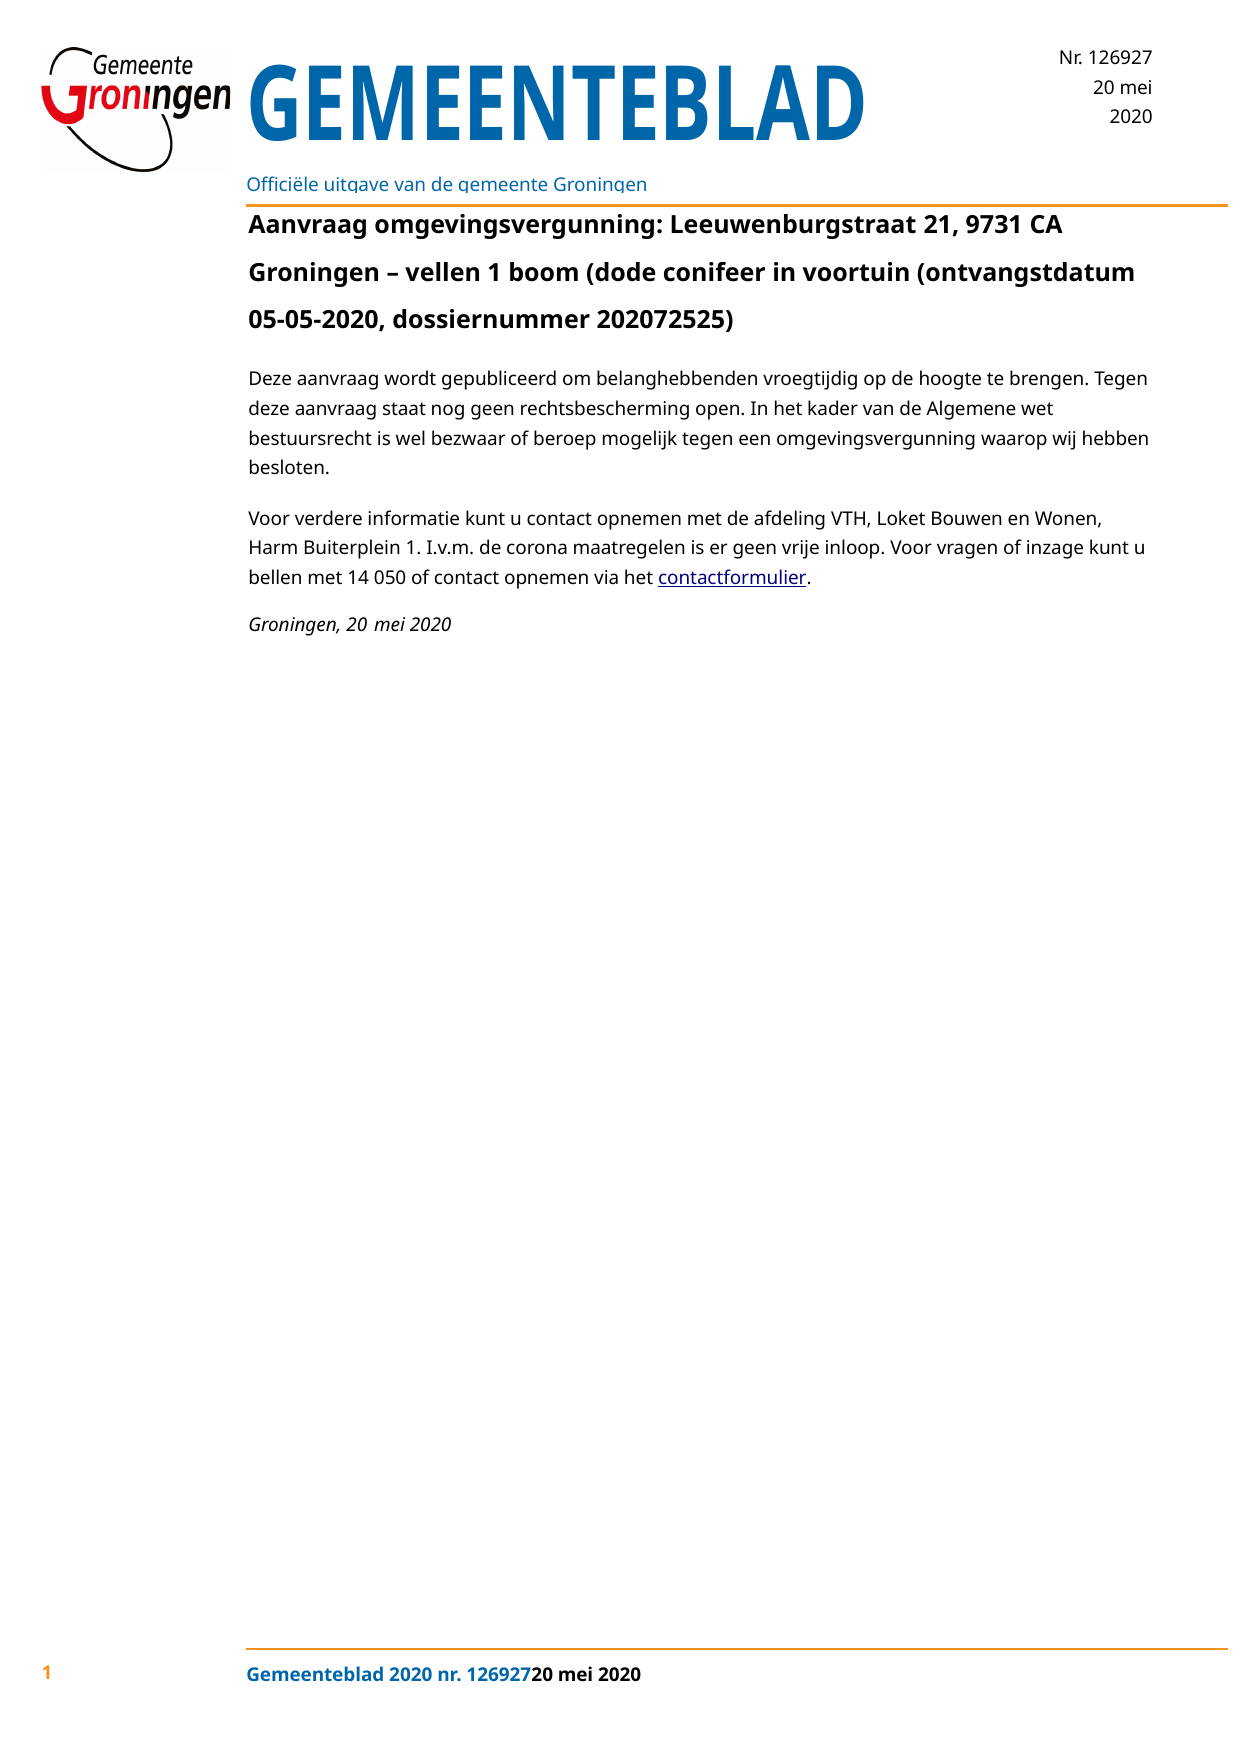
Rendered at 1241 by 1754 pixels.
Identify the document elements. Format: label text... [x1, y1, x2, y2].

picture [41, 47, 231, 172]
text Deze aanvraag wordt gepubliceerd om belanghebbenden vroegtijdig op de hoogte te brengen. Tegen deze aanvraag staat nog geen rechtsbescherming open. In het kader van de Algemene wet bestuursrecht is wel bezwaar of beroep mogelijk tegen een omgevingsvergunning waarop wij hebben besloten. [248, 366, 1152, 480]
text Groningen, 20 mei 2020 [248, 612, 1152, 637]
text Aanvraag omgevingsvergunning: Leeuwenburgstraat 21, 9731 CA Groningen – vellen 1 boom (dode conifeer in voortuin (ontvangstdatum 05-05-2020, dossiernummer 202072525) [248, 207, 1152, 336]
text Voor verdere informatie kunt u contact opnemen met de afdeling VTH, Loket Bouwen en Wonen, Harm Buiterplein 1. I.v.m. de corona maatregelen is er geen vrije inloop. Voor vragen of inzage kunt u bellen met 14 050 of contact opnemen via het contactformulier. [248, 505, 1152, 589]
